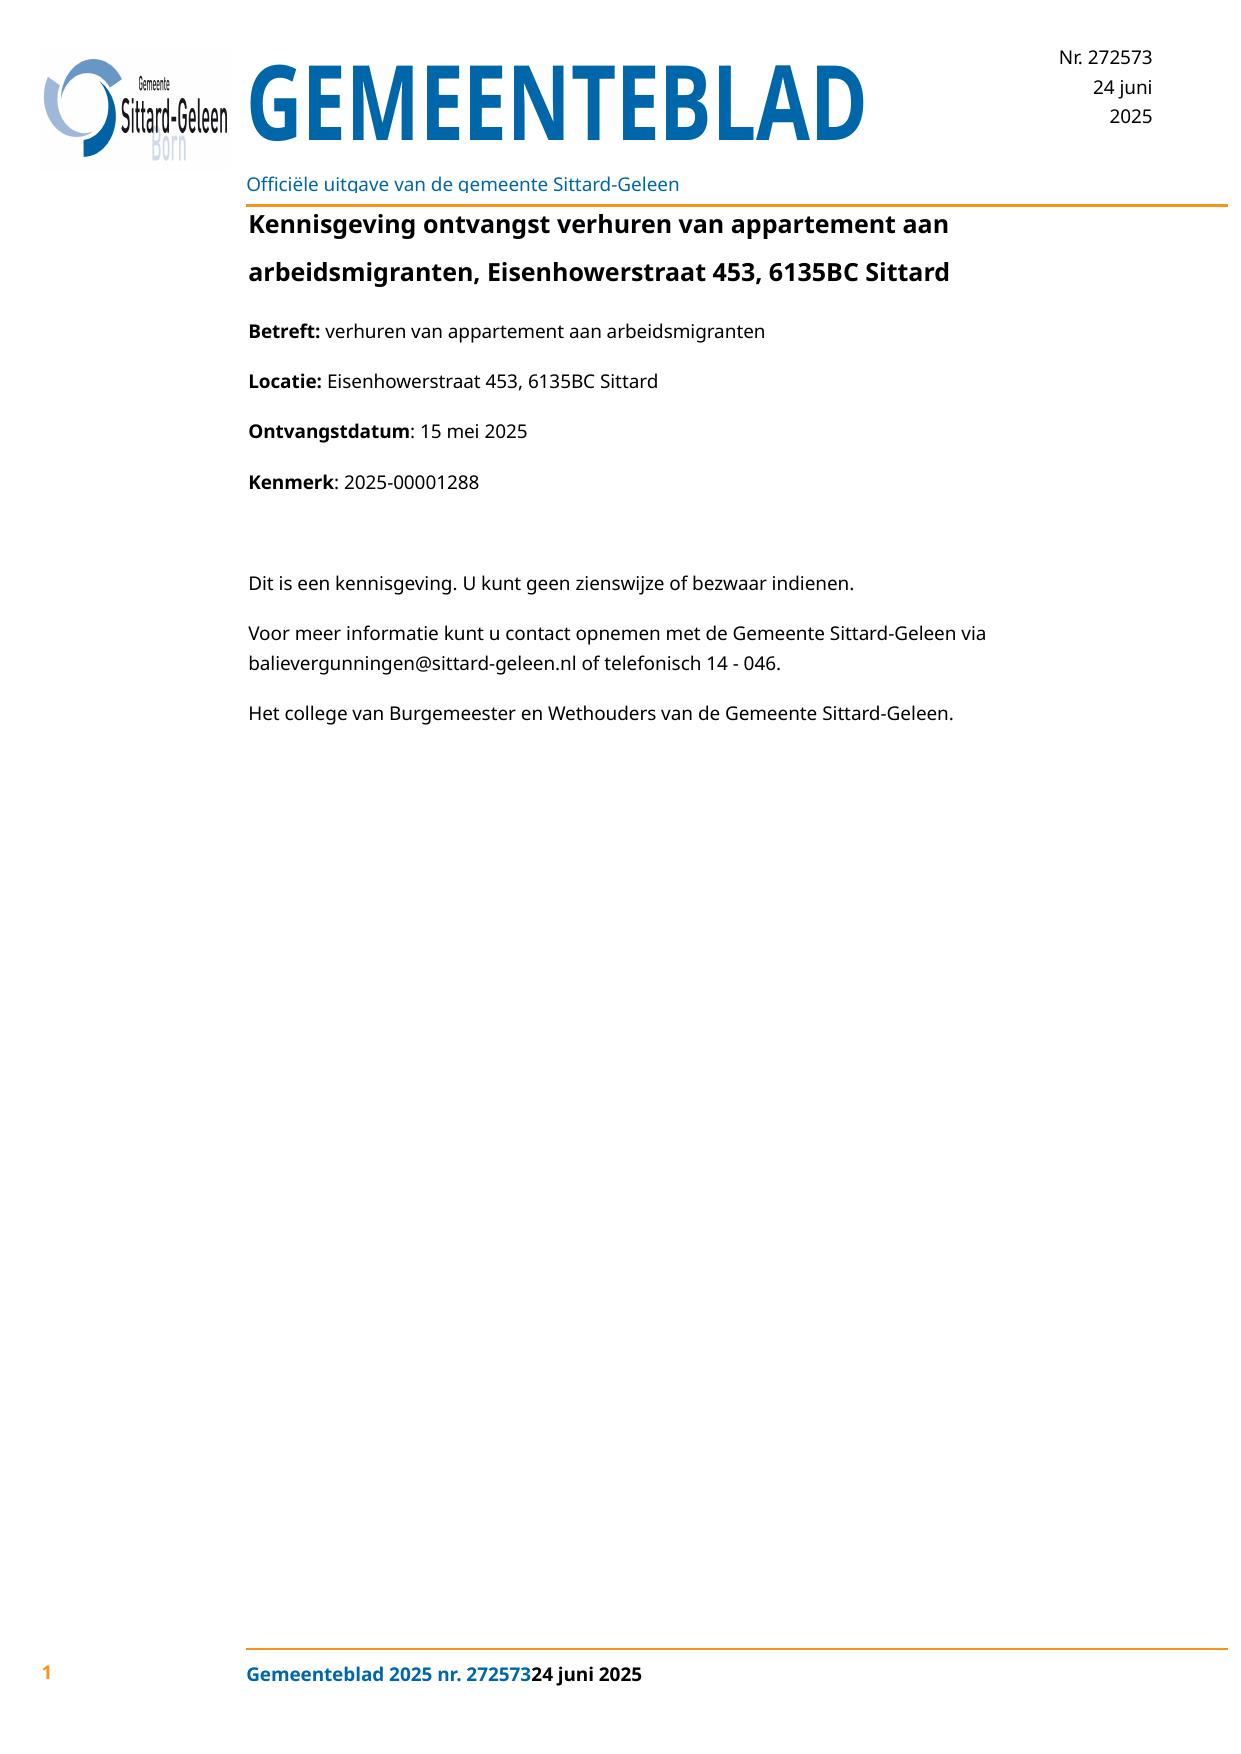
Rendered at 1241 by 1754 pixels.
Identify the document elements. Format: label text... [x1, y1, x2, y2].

text Kennisgeving ontvangst verhuren van appartement aan arbeidsmigranten, Eisenhowerstraat 453, 6135BC Sittard [248, 207, 1152, 288]
text Voor meer informatie kunt u contact opnemen met de Gemeente Sittard-Geleen via balievergunningen@sittard-geleen.nl of telefonisch 14 - 046. [248, 620, 1152, 676]
text Kenmerk: 2025-00001288 [248, 469, 1152, 495]
text Dit is een kennisgeving. U kunt geen zienswijze of bezwaar indienen. [248, 570, 1152, 596]
text Betreft: verhuren van appartement aan arbeidsmigranten [248, 318, 1152, 344]
picture [41, 47, 231, 172]
text Locatie: Eisenhowerstraat 453, 6135BC Sittard [248, 368, 1152, 394]
text Het college van Burgemeester en Wethouders van de Gemeente Sittard-Geleen. [248, 700, 1152, 726]
text Ontvangstdatum: 15 mei 2025 [248, 419, 1152, 444]
